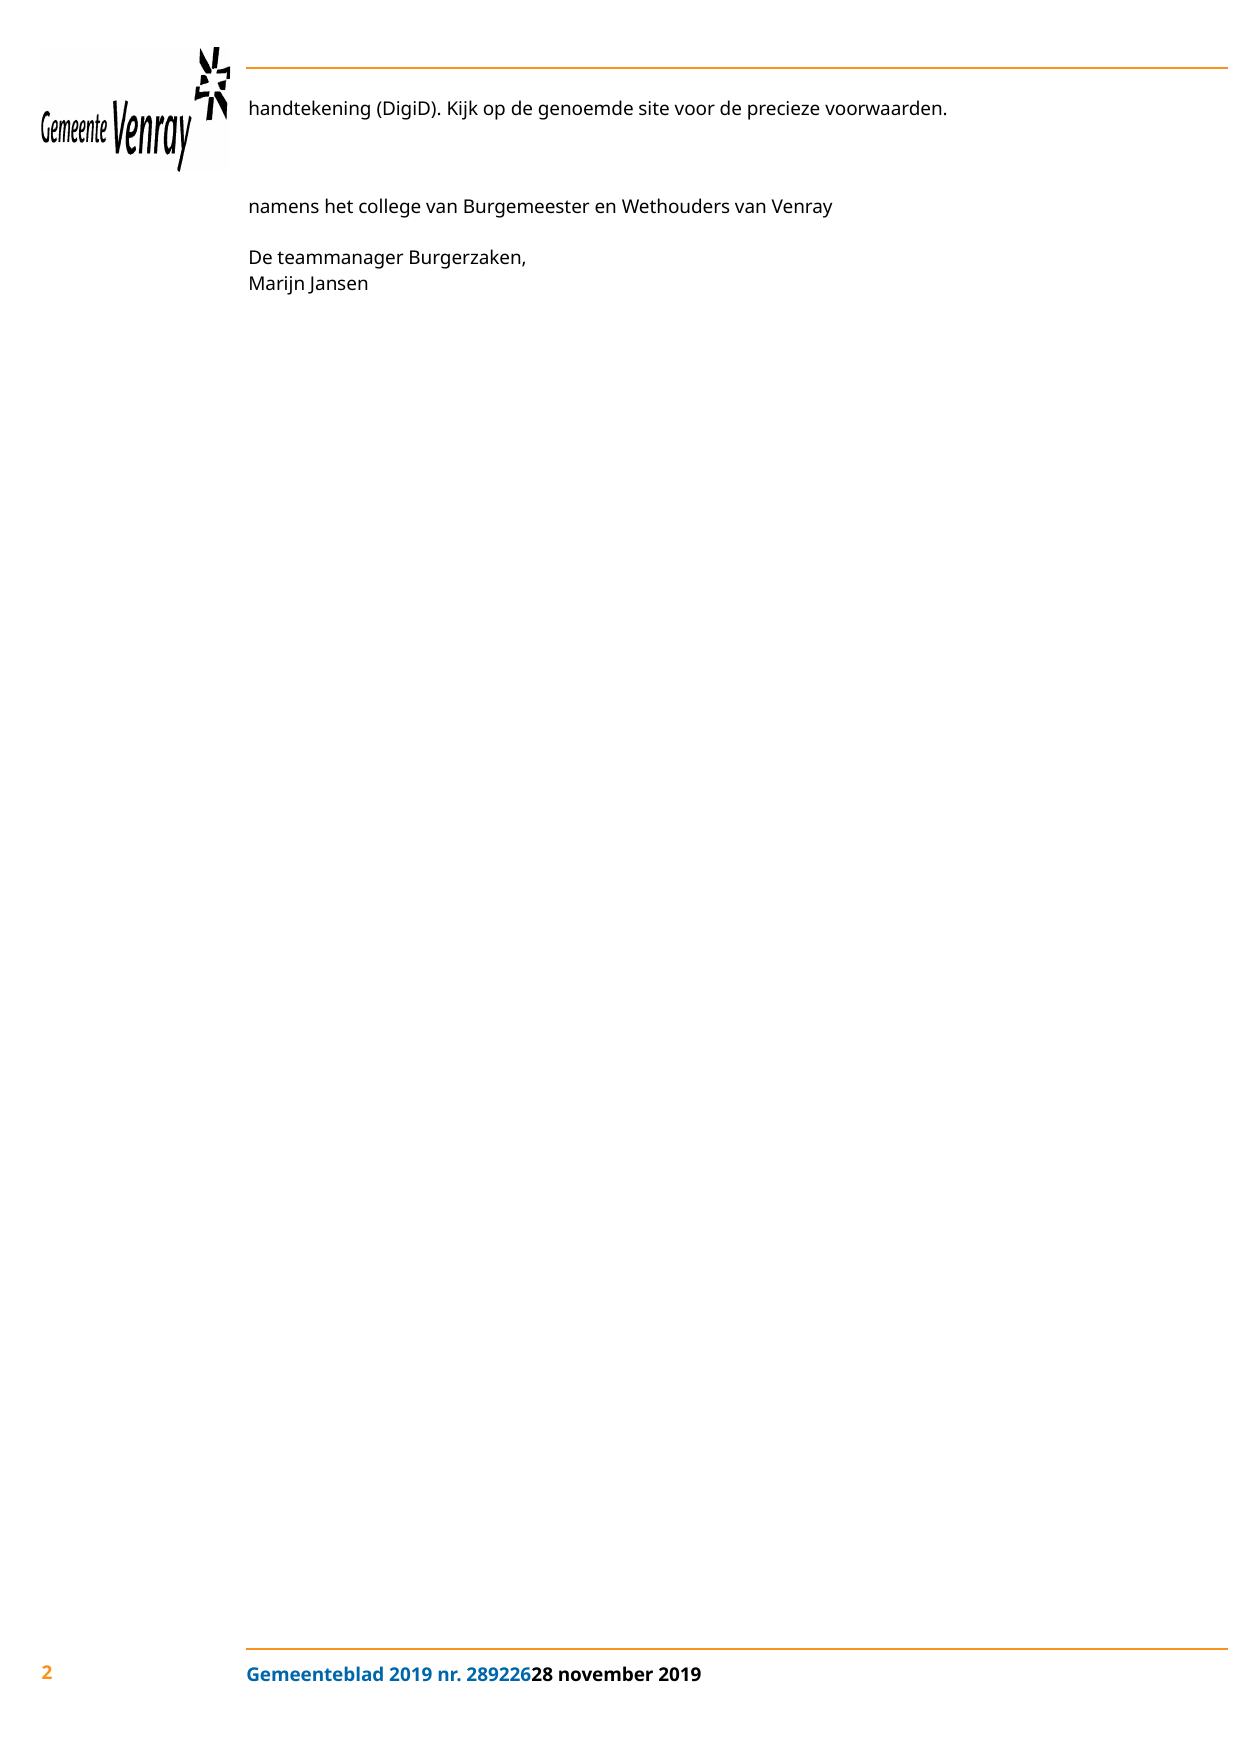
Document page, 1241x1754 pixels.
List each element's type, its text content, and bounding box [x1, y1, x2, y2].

text handtekening (DigiD). Kijk op de genoemde site voor de precieze voorwaarden. [248, 95, 1152, 121]
picture [41, 47, 231, 172]
text De teammanager Burgerzaken, [248, 244, 1152, 270]
text Marijn Jansen [248, 270, 1152, 296]
text namens het college van Burgemeester en Wethouders van Venray [248, 193, 1152, 219]
